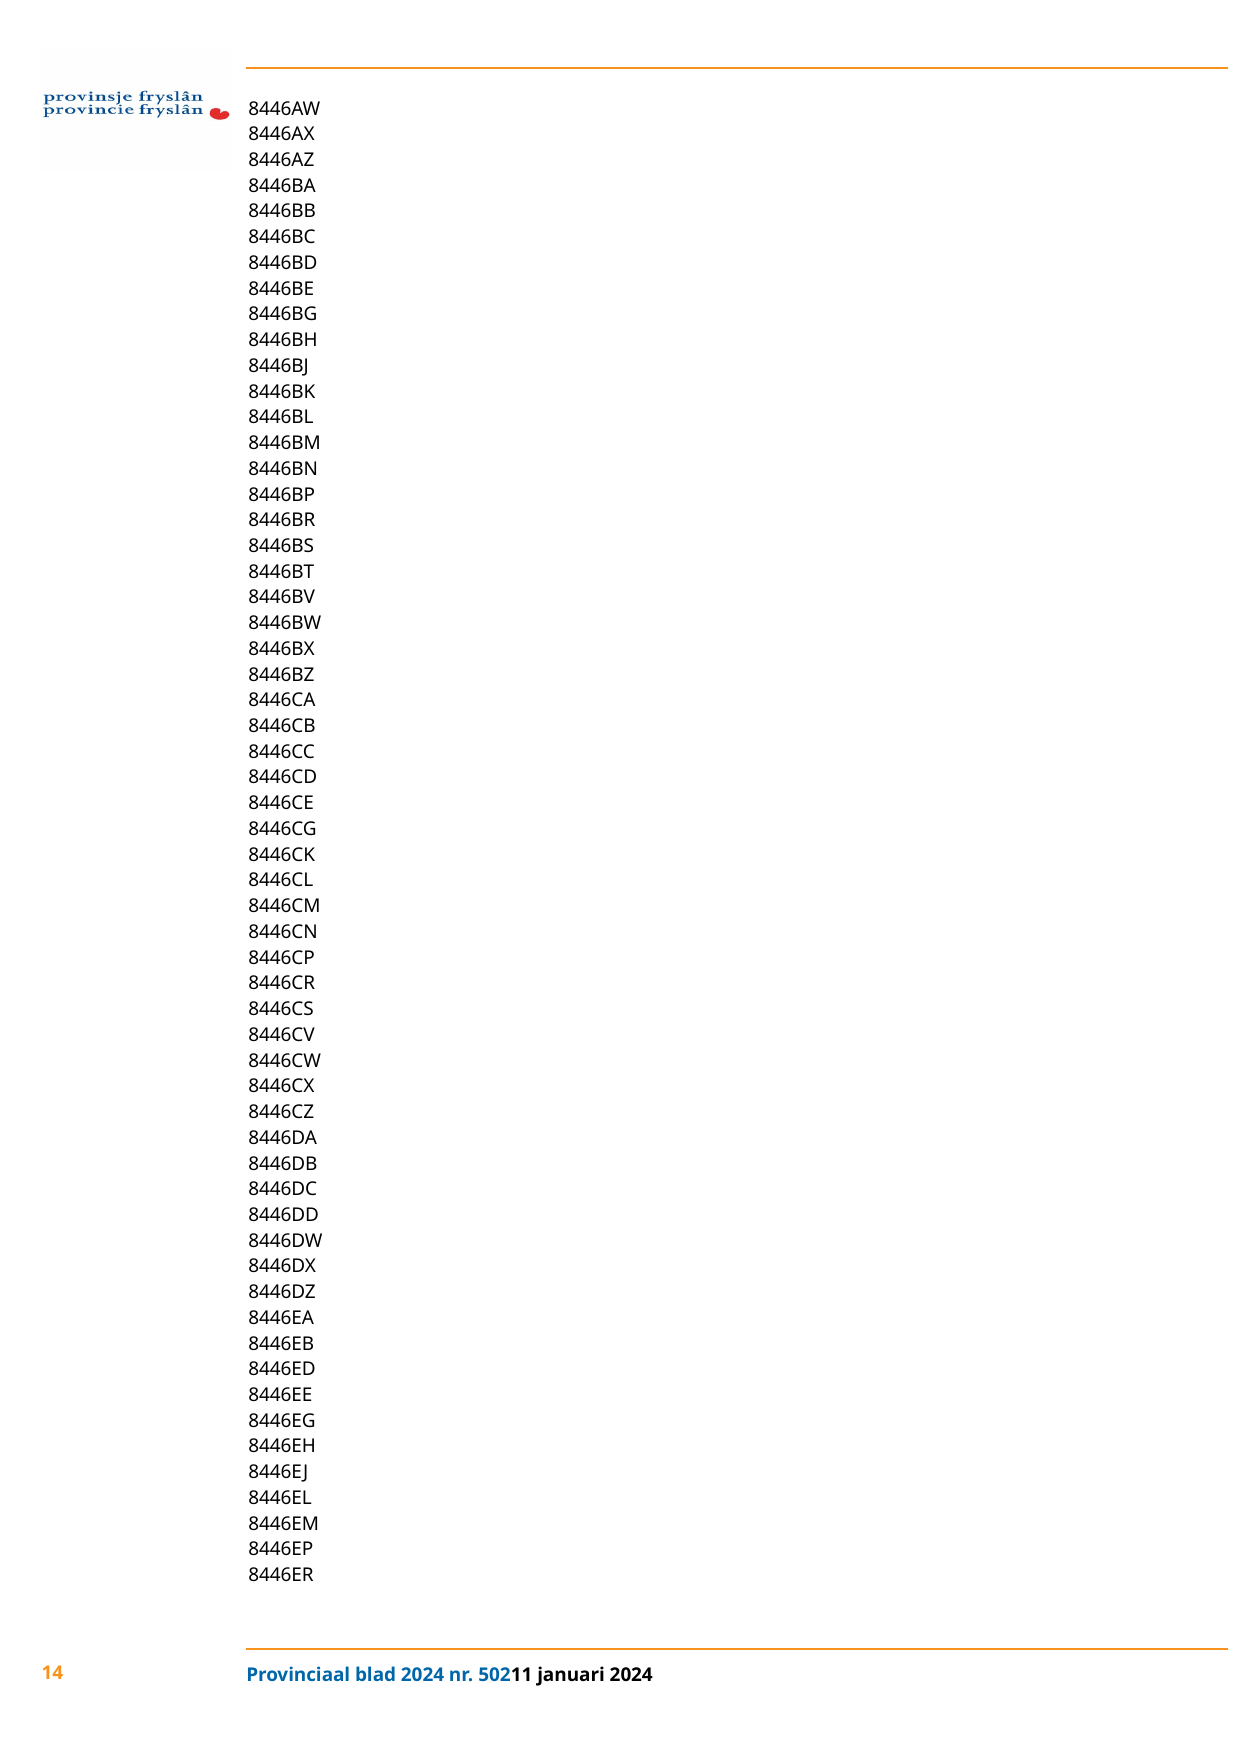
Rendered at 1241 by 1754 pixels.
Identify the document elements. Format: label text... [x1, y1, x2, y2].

picture [41, 47, 231, 172]
table_cell 8446BV [248, 584, 1152, 609]
table_cell 8446BW [248, 609, 1152, 635]
table_cell 8446BK [248, 378, 1152, 403]
table_cell 8446BJ [248, 352, 1152, 378]
table_cell 8446CW [248, 1047, 1152, 1072]
table_cell 8446EJ [248, 1459, 1152, 1484]
table_cell 8446EL [248, 1484, 1152, 1510]
table_cell 8446BG [248, 301, 1152, 326]
table_cell 8446EH [248, 1433, 1152, 1458]
table_cell 8446BM [248, 429, 1152, 455]
table_cell 8446BR [248, 506, 1152, 532]
table_cell 8446EA [248, 1304, 1152, 1330]
table_cell 8446DZ [248, 1278, 1152, 1304]
table_cell 8446CV [248, 1021, 1152, 1047]
table_cell 8446DW [248, 1227, 1152, 1253]
table_cell 8446CC [248, 738, 1152, 764]
table_cell 8446BS [248, 532, 1152, 558]
table_cell 8446BL [248, 404, 1152, 429]
table_cell 8446CD [248, 764, 1152, 789]
table_cell 8446CR [248, 970, 1152, 995]
table_cell 8446CZ [248, 1098, 1152, 1124]
table_cell 8446BD [248, 249, 1152, 275]
table_cell 8446EM [248, 1510, 1152, 1536]
table_cell 8446AX [248, 121, 1152, 146]
table_cell 8446BH [248, 326, 1152, 352]
table_cell 8446DD [248, 1201, 1152, 1227]
table_cell 8446CN [248, 918, 1152, 944]
table_cell 8446BC [248, 224, 1152, 249]
table_cell 8446ED [248, 1356, 1152, 1381]
table_cell 8446CA [248, 687, 1152, 712]
table_cell 8446DA [248, 1124, 1152, 1150]
table_cell 8446CX [248, 1073, 1152, 1098]
table_cell 8446ER [248, 1561, 1152, 1587]
table_cell 8446BE [248, 275, 1152, 301]
table_cell 8446CL [248, 867, 1152, 892]
table_cell 8446DB [248, 1150, 1152, 1175]
table_cell 8446CM [248, 893, 1152, 918]
table_cell 8446BX [248, 635, 1152, 661]
table_cell 8446CG [248, 815, 1152, 841]
table_cell 8446DC [248, 1175, 1152, 1201]
table_cell 8446BT [248, 558, 1152, 584]
table_cell 8446EB [248, 1330, 1152, 1356]
table_cell 8446AZ [248, 146, 1152, 172]
table_cell 8446AW [248, 95, 1152, 121]
table_cell 8446BN [248, 455, 1152, 481]
table_cell 8446CK [248, 841, 1152, 867]
table_cell 8446BP [248, 481, 1152, 506]
table_cell 8446DX [248, 1253, 1152, 1278]
table_cell 8446CE [248, 790, 1152, 815]
table_cell 8446EP [248, 1536, 1152, 1561]
table_cell 8446BB [248, 198, 1152, 223]
table_cell 8446EG [248, 1407, 1152, 1433]
table_cell 8446CP [248, 944, 1152, 969]
table_cell 8446BA [248, 172, 1152, 198]
table_cell 8446EE [248, 1381, 1152, 1407]
table_cell 8446CB [248, 712, 1152, 738]
table_cell 8446BZ [248, 661, 1152, 687]
table_cell 8446CS [248, 995, 1152, 1021]
